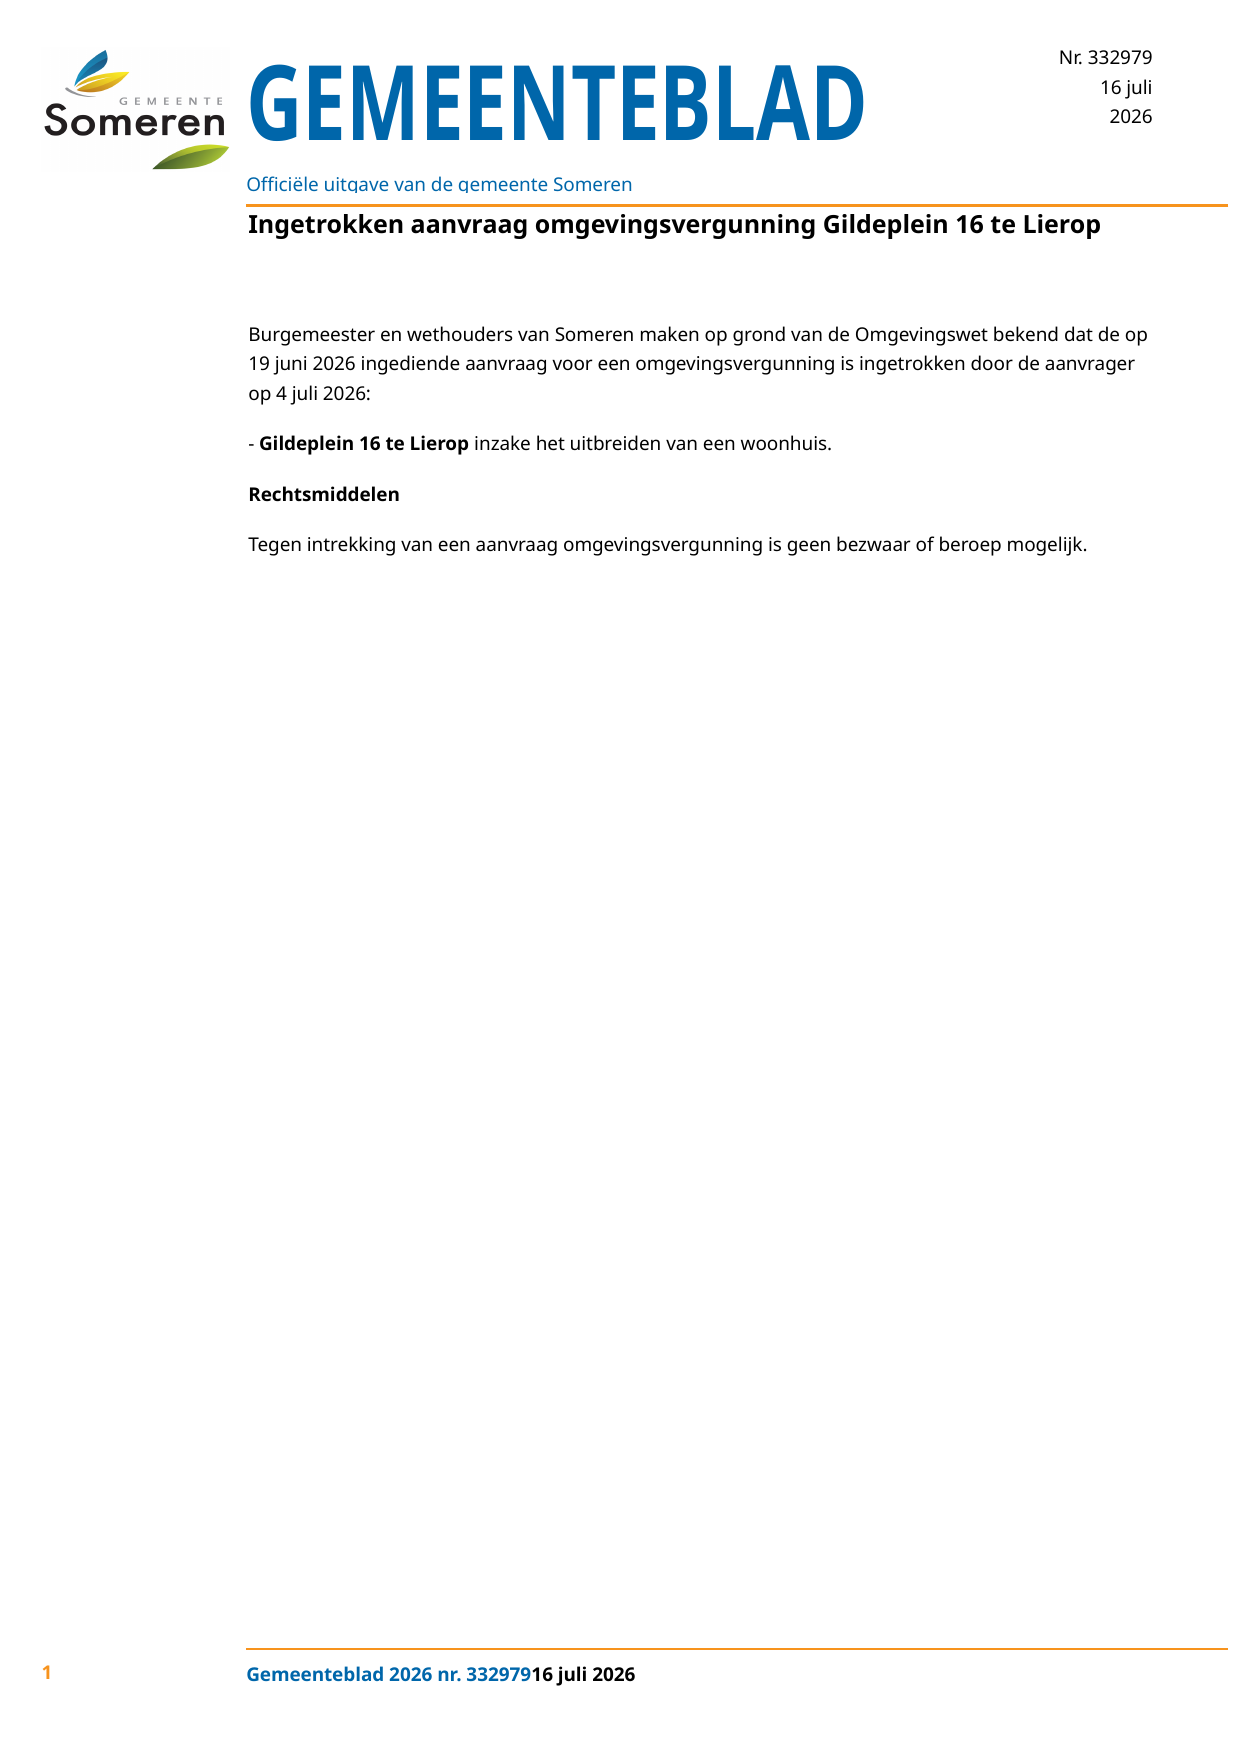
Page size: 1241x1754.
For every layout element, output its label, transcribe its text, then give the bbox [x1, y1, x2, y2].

text Burgemeester en wethouders van Someren maken op grond van de Omgevingswet bekend dat de op 19 juni 2026 ingediende aanvraag voor een omgevingsvergunning is ingetrokken door de aanvrager op 4 juli 2026: [248, 321, 1152, 406]
text Rechtsmiddelen [248, 481, 1152, 506]
text Tegen intrekking van een aanvraag omgevingsvergunning is geen bezwaar of beroep mogelijk. [248, 531, 1152, 557]
picture [41, 47, 231, 172]
text Ingetrokken aanvraag omgevingsvergunning Gildeplein 16 te Lierop [248, 207, 1152, 241]
text - Gildeplein 16 te Lierop inzake het uitbreiden van een woonhuis. [248, 430, 1152, 456]
